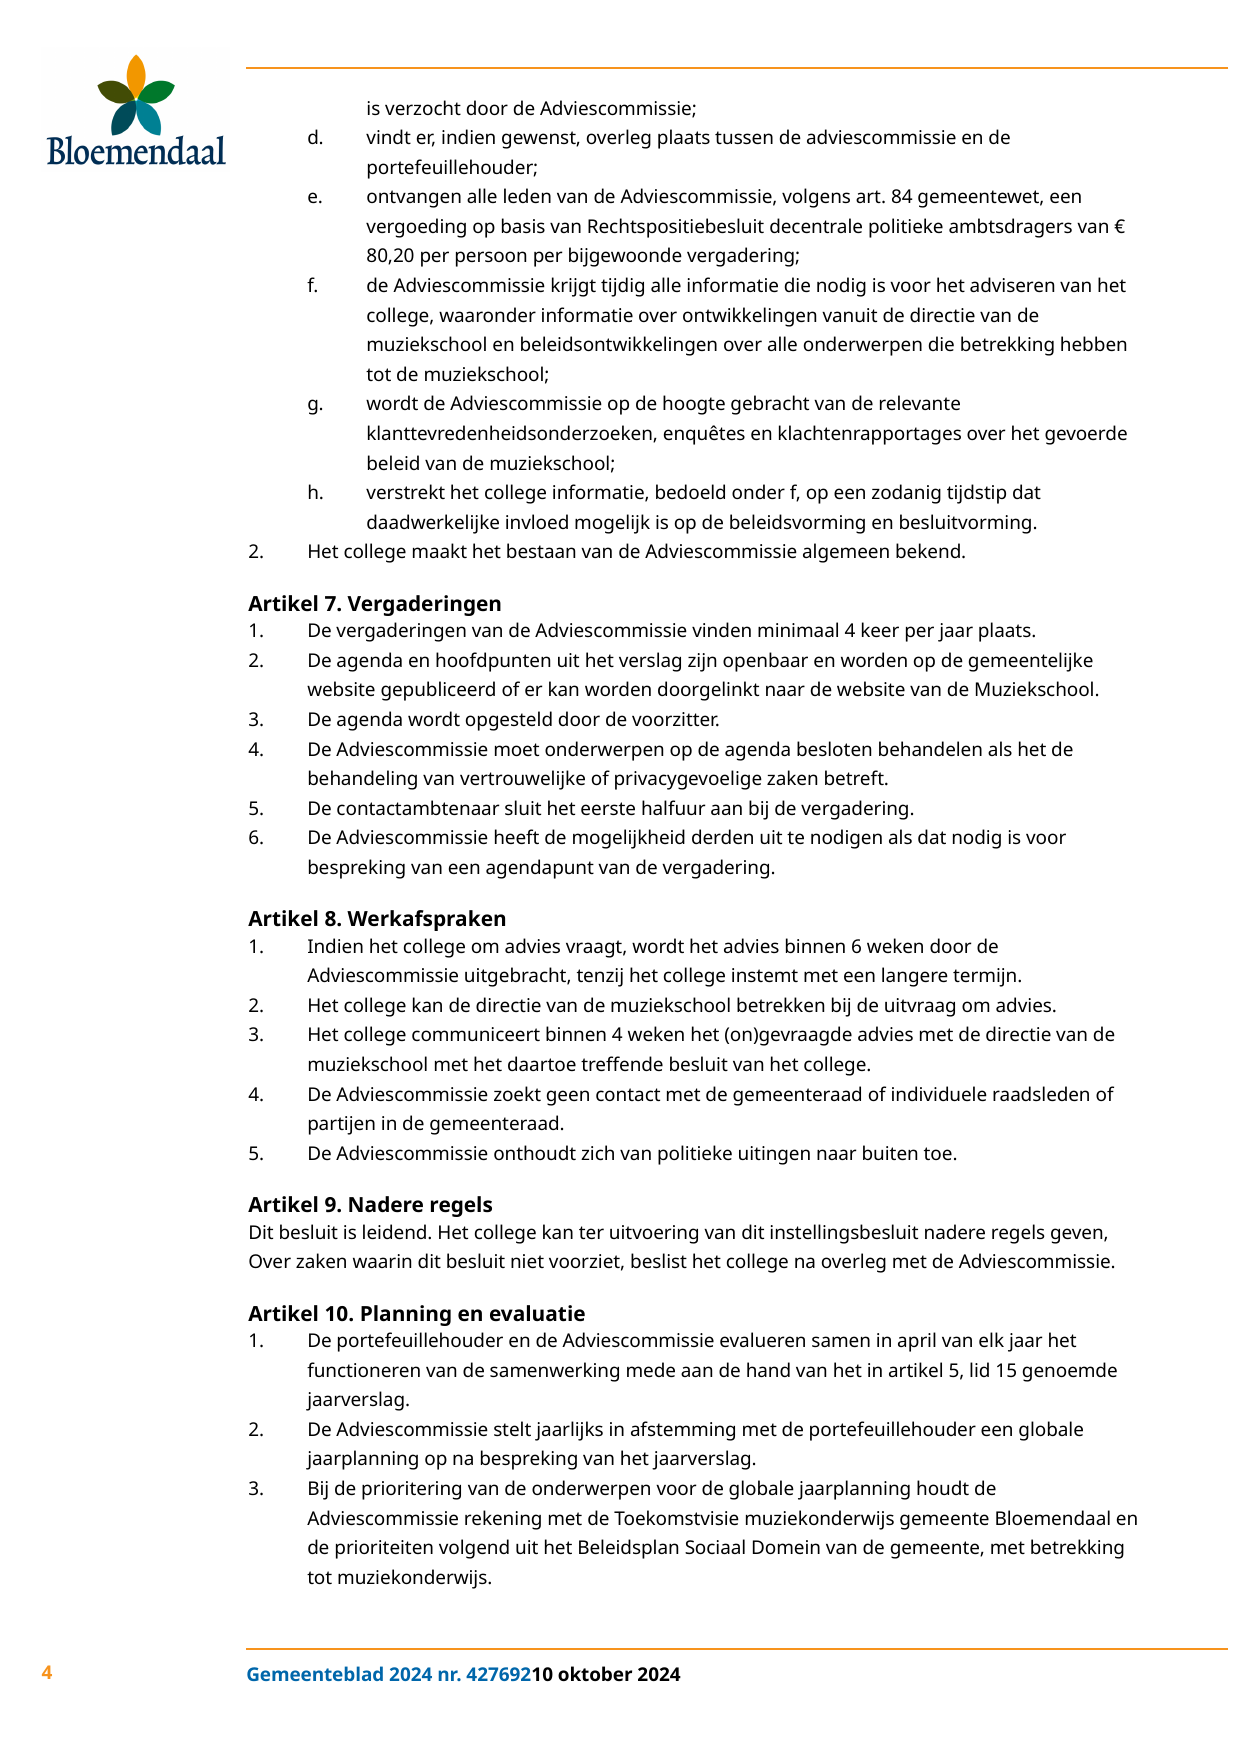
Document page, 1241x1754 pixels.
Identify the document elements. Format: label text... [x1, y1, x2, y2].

list De Adviescommissie zoekt geen contact met de gemeenteraad of individuele raadsleden of partijen in de gemeenteraad. [248, 1081, 1152, 1136]
list ontvangen alle leden van de Adviescommissie, volgens art. 84 gemeentewet, een vergoeding op basis van Rechtspositiebesluit decentrale politieke ambtsdragers van € 80,20 per persoon per bijgewoonde vergadering; [307, 183, 1152, 268]
list wordt de Adviescommissie op de hoogte gebracht van de relevante klanttevredenheidsonderzoeken, enquêtes en klachtenrapportages over het gevoerde beleid van de muziekschool; [307, 391, 1152, 476]
list De Adviescommissie onthoudt zich van politieke uitingen naar buiten toe. [248, 1140, 1152, 1166]
picture [41, 47, 231, 172]
list De agenda en hoofdpunten uit het verslag zijn openbaar en worden op de gemeentelijke website gepubliceerd of er kan worden doorgelinkt naar de website van de Muziekschool. [248, 647, 1152, 702]
list verstrekt het college informatie, bedoeld onder f, op een zodanig tijdstip dat daadwerkelijke invloed mogelijk is op de beleidsvorming en besluitvorming. [307, 479, 1152, 535]
list De Adviescommissie stelt jaarlijks in afstemming met de portefeuillehouder een globale jaarplanning op na bespreking van het jaarverslag. [248, 1416, 1152, 1471]
list De Adviescommissie moet onderwerpen op de agenda besloten behandelen als het de behandeling van vertrouwelijke of privacygevoelige zaken betreft. [248, 736, 1152, 791]
list De portefeuillehouder en de Adviescommissie evalueren samen in april van elk jaar het functioneren van de samenwerking mede aan de hand van het in artikel 5, lid 15 genoemde jaarverslag. [248, 1327, 1152, 1412]
text Dit besluit is leidend. Het college kan ter uitvoering van dit instellingsbesluit nadere regels geven, Over zaken waarin dit besluit niet voorziet, beslist het college na overleg met de Adviescommissie. [248, 1219, 1152, 1274]
list De agenda wordt opgesteld door de voorzitter. [248, 706, 1152, 732]
list Indien het college om advies vraagt, wordt het advies binnen 6 weken door de Adviescommissie uitgebracht, tenzij het college instemt met een langere termijn. [248, 933, 1152, 988]
list Bij de prioritering van de onderwerpen voor de globale jaarplanning houdt de Adviescommissie rekening met de Toekomstvisie muziekonderwijs gemeente Bloemendaal en de prioriteiten volgend uit het Beleidsplan Sociaal Domein van de gemeente, met betrekking tot muziekonderwijs. [248, 1475, 1152, 1590]
list vindt er, indien gewenst, overleg plaats tussen de adviescommissie en de portefeuillehouder; [307, 124, 1152, 180]
list De contactambtenaar sluit het eerste halfuur aan bij de vergadering. [248, 795, 1152, 821]
list Het college communiceert binnen 4 weken het (on)gevraagde advies met de directie van de muziekschool met het daartoe treffende besluit van het college. [248, 1022, 1152, 1077]
text Artikel 8. Werkafspraken [248, 904, 1152, 933]
text Artikel 9. Nadere regels [248, 1190, 1152, 1219]
list is verzocht door de Adviescommissie; [307, 95, 1152, 121]
list de Adviescommissie krijgt tijdig alle informatie die nodig is voor het adviseren van het college, waaronder informatie over ontwikkelingen vanuit de directie van de muziekschool en beleidsontwikkelingen over alle onderwerpen die betrekking hebben tot de muziekschool; [307, 272, 1152, 387]
list Het college maakt het bestaan van de Adviescommissie algemeen bekend. [248, 538, 1152, 564]
list De Adviescommissie heeft de mogelijkheid derden uit te nodigen als dat nodig is voor bespreking van een agendapunt van de vergadering. [248, 824, 1152, 880]
text Artikel 10. Planning en evaluatie [248, 1299, 1152, 1327]
text Artikel 7. Vergaderingen [248, 589, 1152, 617]
list Het college kan de directie van de muziekschool betrekken bij de uitvraag om advies. [248, 992, 1152, 1018]
list De vergaderingen van de Adviescommissie vinden minimaal 4 keer per jaar plaats. [248, 617, 1152, 643]
